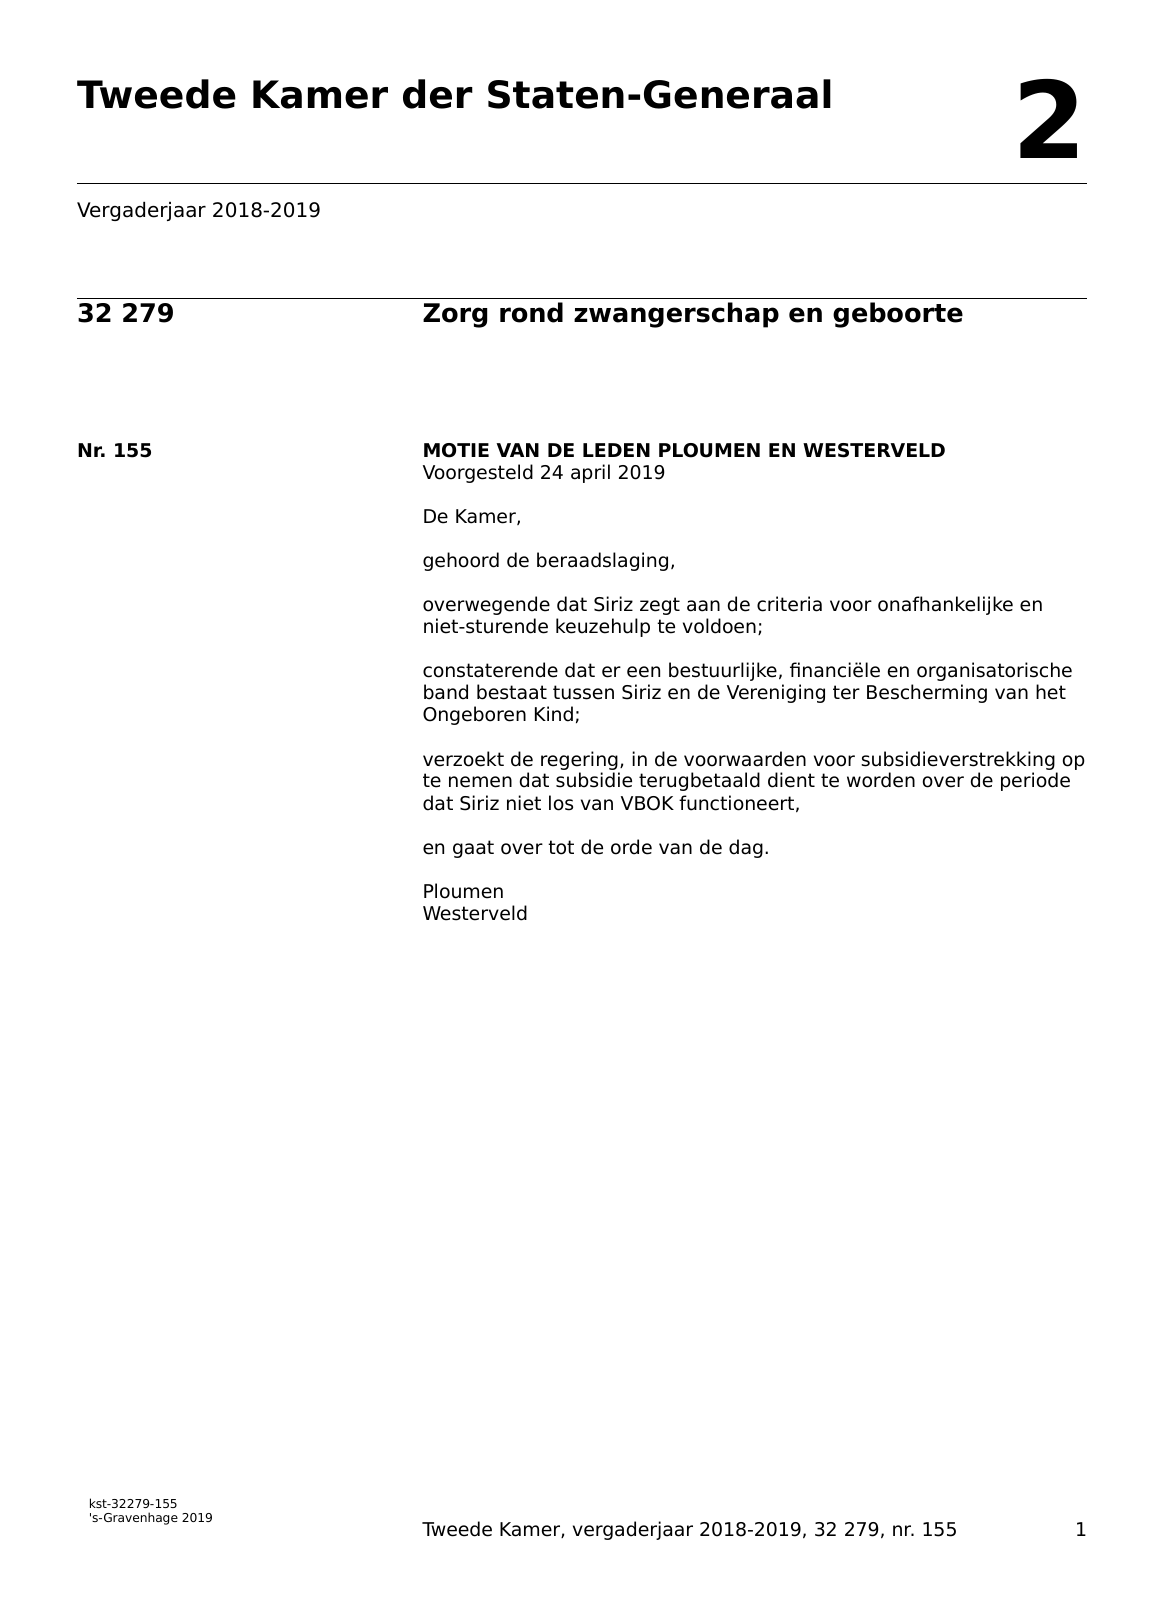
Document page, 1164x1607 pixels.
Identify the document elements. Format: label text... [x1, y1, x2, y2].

text kst-32279-155 [88, 1497, 323, 1511]
table_header Tweede Kamer der Staten-Generaal [77, 59, 886, 183]
subtitle Nr. 155 MOTIE VAN DE LEDEN PLOUMEN EN WESTERVELD [77, 440, 1087, 462]
text Westerveld [422, 903, 1087, 925]
text overwegende dat Siriz zegt aan de criteria voor onafhankelijke en niet-sturende keuzehulp te voldoen; [422, 594, 1087, 638]
text Voorgesteld 24 april 2019 [422, 462, 1087, 484]
text 's-Gravenhage 2019 [88, 1511, 323, 1525]
table_header 2 [886, 59, 1087, 183]
text De Kamer, [422, 506, 1087, 528]
text verzoekt de regering, in de voorwaarden voor subsidieverstrekking op te nemen dat subsidie terugbetaald dient te worden over de periode dat Siriz niet los van VBOK functioneert, [422, 748, 1087, 814]
text Ploumen [422, 881, 1087, 903]
text en gaat over tot de orde van de dag. [422, 837, 1087, 858]
subtitle 32 279 Zorg rond zwangerschap en geboorte [77, 299, 1087, 329]
table_cell Vergaderjaar 2018-2019 [77, 184, 1087, 298]
text gehoord de beraadslaging, [422, 550, 1087, 572]
text constaterende dat er een bestuurlijke, financiële en organisatorische band bestaat tussen Siriz en de Vereniging ter Bescherming van het Ongeboren Kind; [422, 660, 1087, 726]
